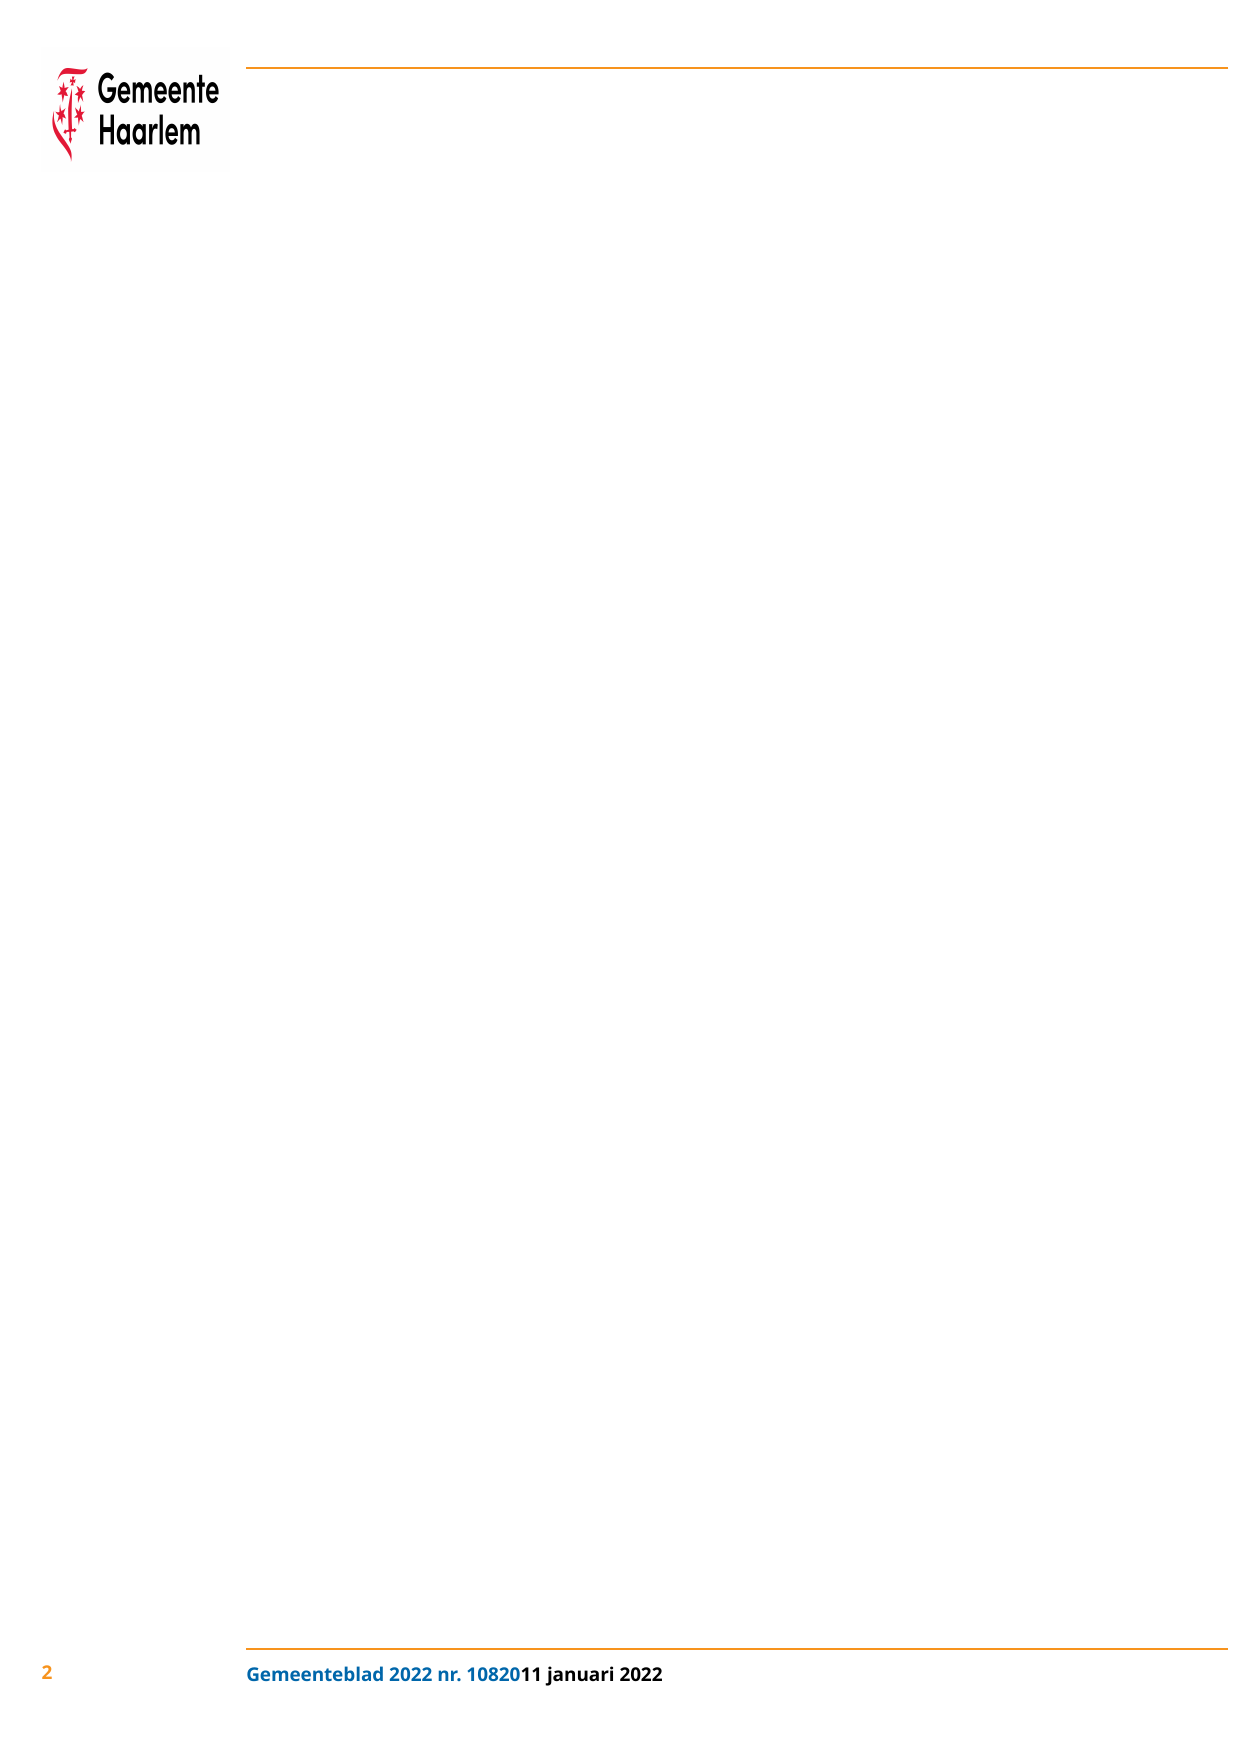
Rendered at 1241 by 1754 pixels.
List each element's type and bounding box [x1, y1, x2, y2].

picture [41, 47, 231, 172]
